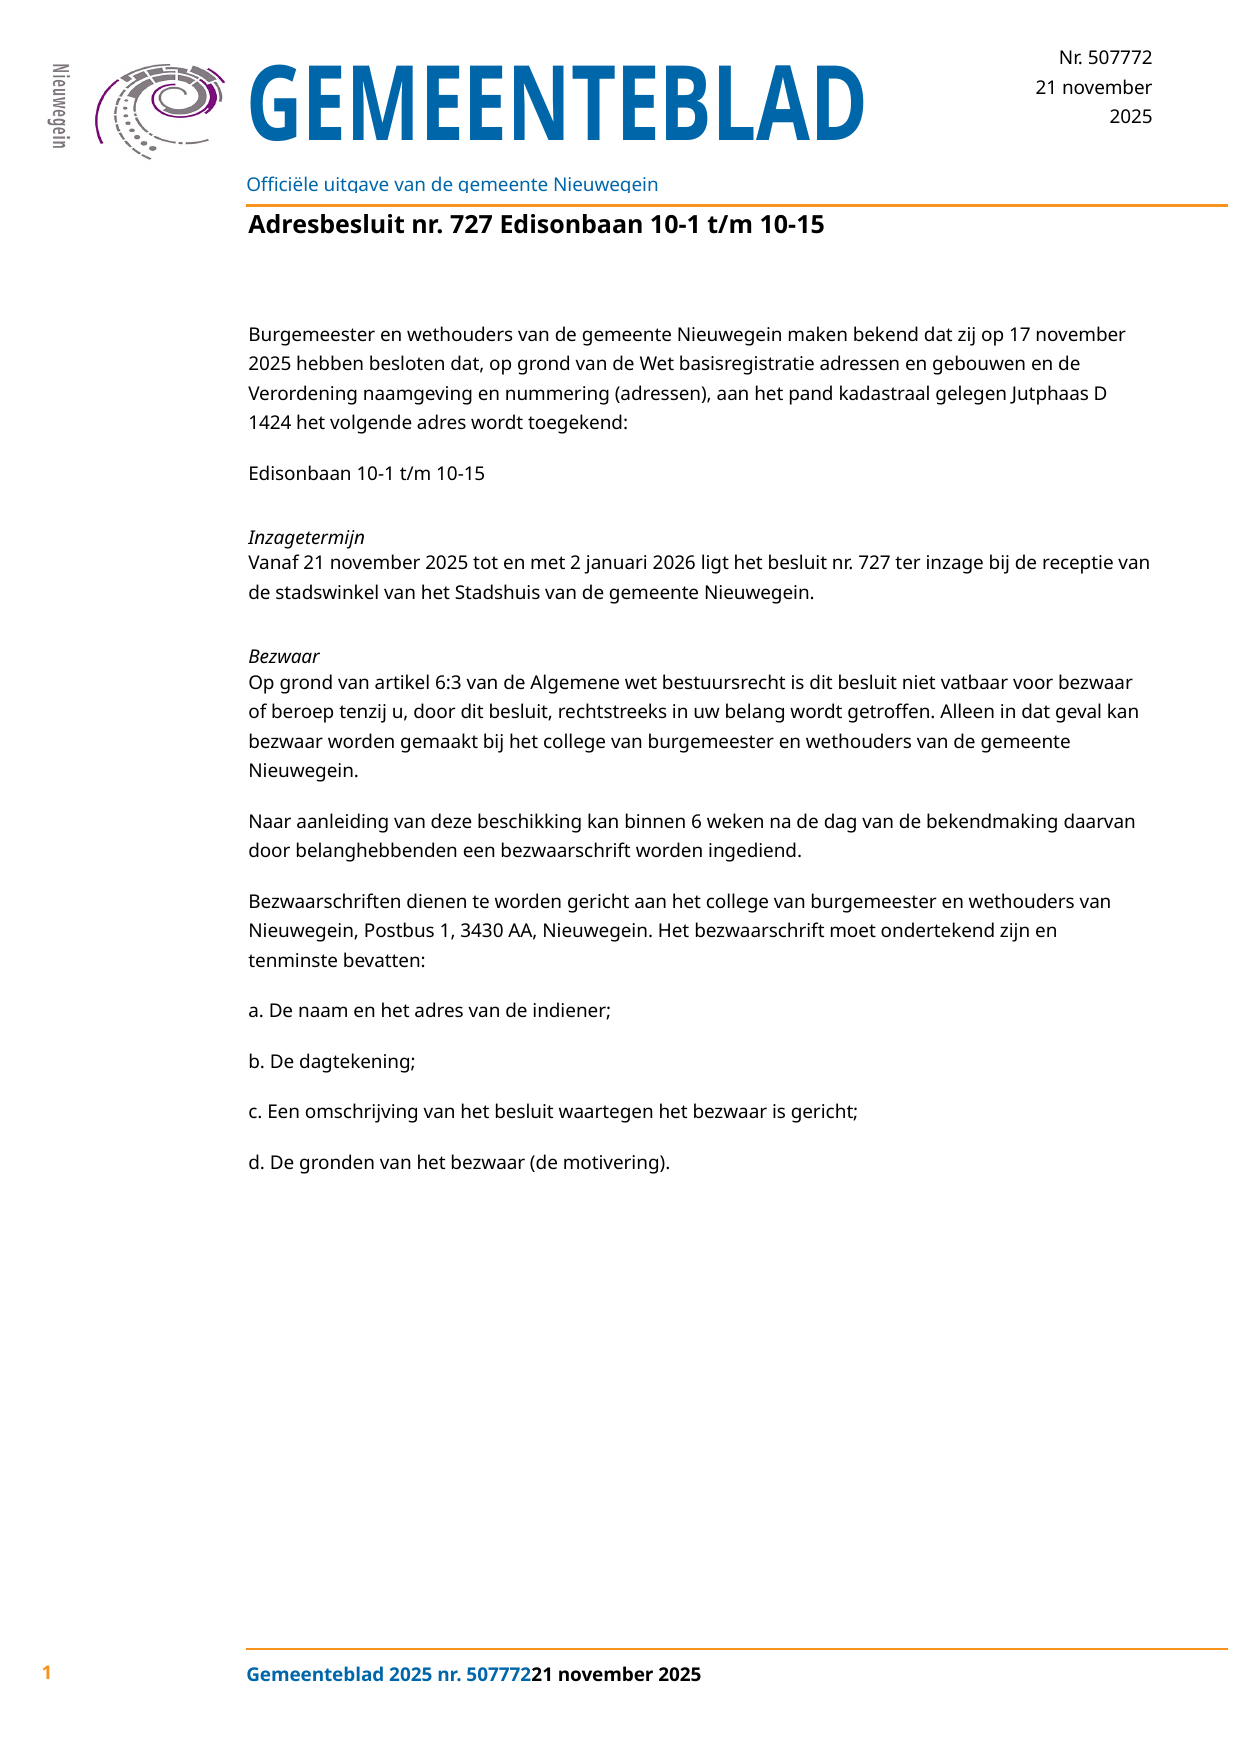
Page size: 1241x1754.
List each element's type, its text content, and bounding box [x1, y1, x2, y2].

text d. De gronden van het bezwaar (de motivering). [248, 1149, 1152, 1174]
text Adresbesluit nr. 727 Edisonbaan 10-1 t/m 10-15 [248, 207, 1152, 241]
text Op grond van artikel 6:3 van de Algemene wet bestuursrecht is dit besluit niet vatbaar voor bezwaar of beroep tenzij u, door dit besluit, rechtstreeks in uw belang wordt getroffen. Alleen in dat geval kan bezwaar worden gemaakt bij het college van burgemeester en wethouders van de gemeente Nieuwegein. [248, 669, 1152, 783]
text Vanaf 21 november 2025 tot en met 2 januari 2026 ligt het besluit nr. 727 ter inzage bij de receptie van de stadswinkel van het Stadshuis van de gemeente Nieuwegein. [248, 549, 1152, 605]
text Bezwaar [248, 643, 1152, 669]
text b. De dagtekening; [248, 1048, 1152, 1074]
text c. Een omschrijving van het besluit waartegen het bezwaar is gericht; [248, 1098, 1152, 1124]
text a. De naam en het adres van de indiener; [248, 998, 1152, 1023]
text Inzagetermijn [248, 524, 1152, 549]
text Naar aanleiding van deze beschikking kan binnen 6 weken na de dag van de bekendmaking daarvan door belanghebbenden een bezwaarschrift worden ingediend. [248, 808, 1152, 863]
text Burgemeester en wethouders van de gemeente Nieuwegein maken bekend dat zij op 17 november 2025 hebben besloten dat, op grond van de Wet basisregistratie adressen en gebouwen en de Verordening naamgeving en nummering (adressen), aan het pand kadastraal gelegen Jutphaas D 1424 het volgende adres wordt toegekend: [248, 321, 1152, 435]
picture [41, 47, 231, 172]
text Bezwaarschriften dienen te worden gericht aan het college van burgemeester en wethouders van Nieuwegein, Postbus 1, 3430 AA, Nieuwegein. Het bezwaarschrift moet ondertekend zijn en tenminste bevatten: [248, 888, 1152, 973]
text Edisonbaan 10-1 t/m 10-15 [248, 460, 1152, 486]
